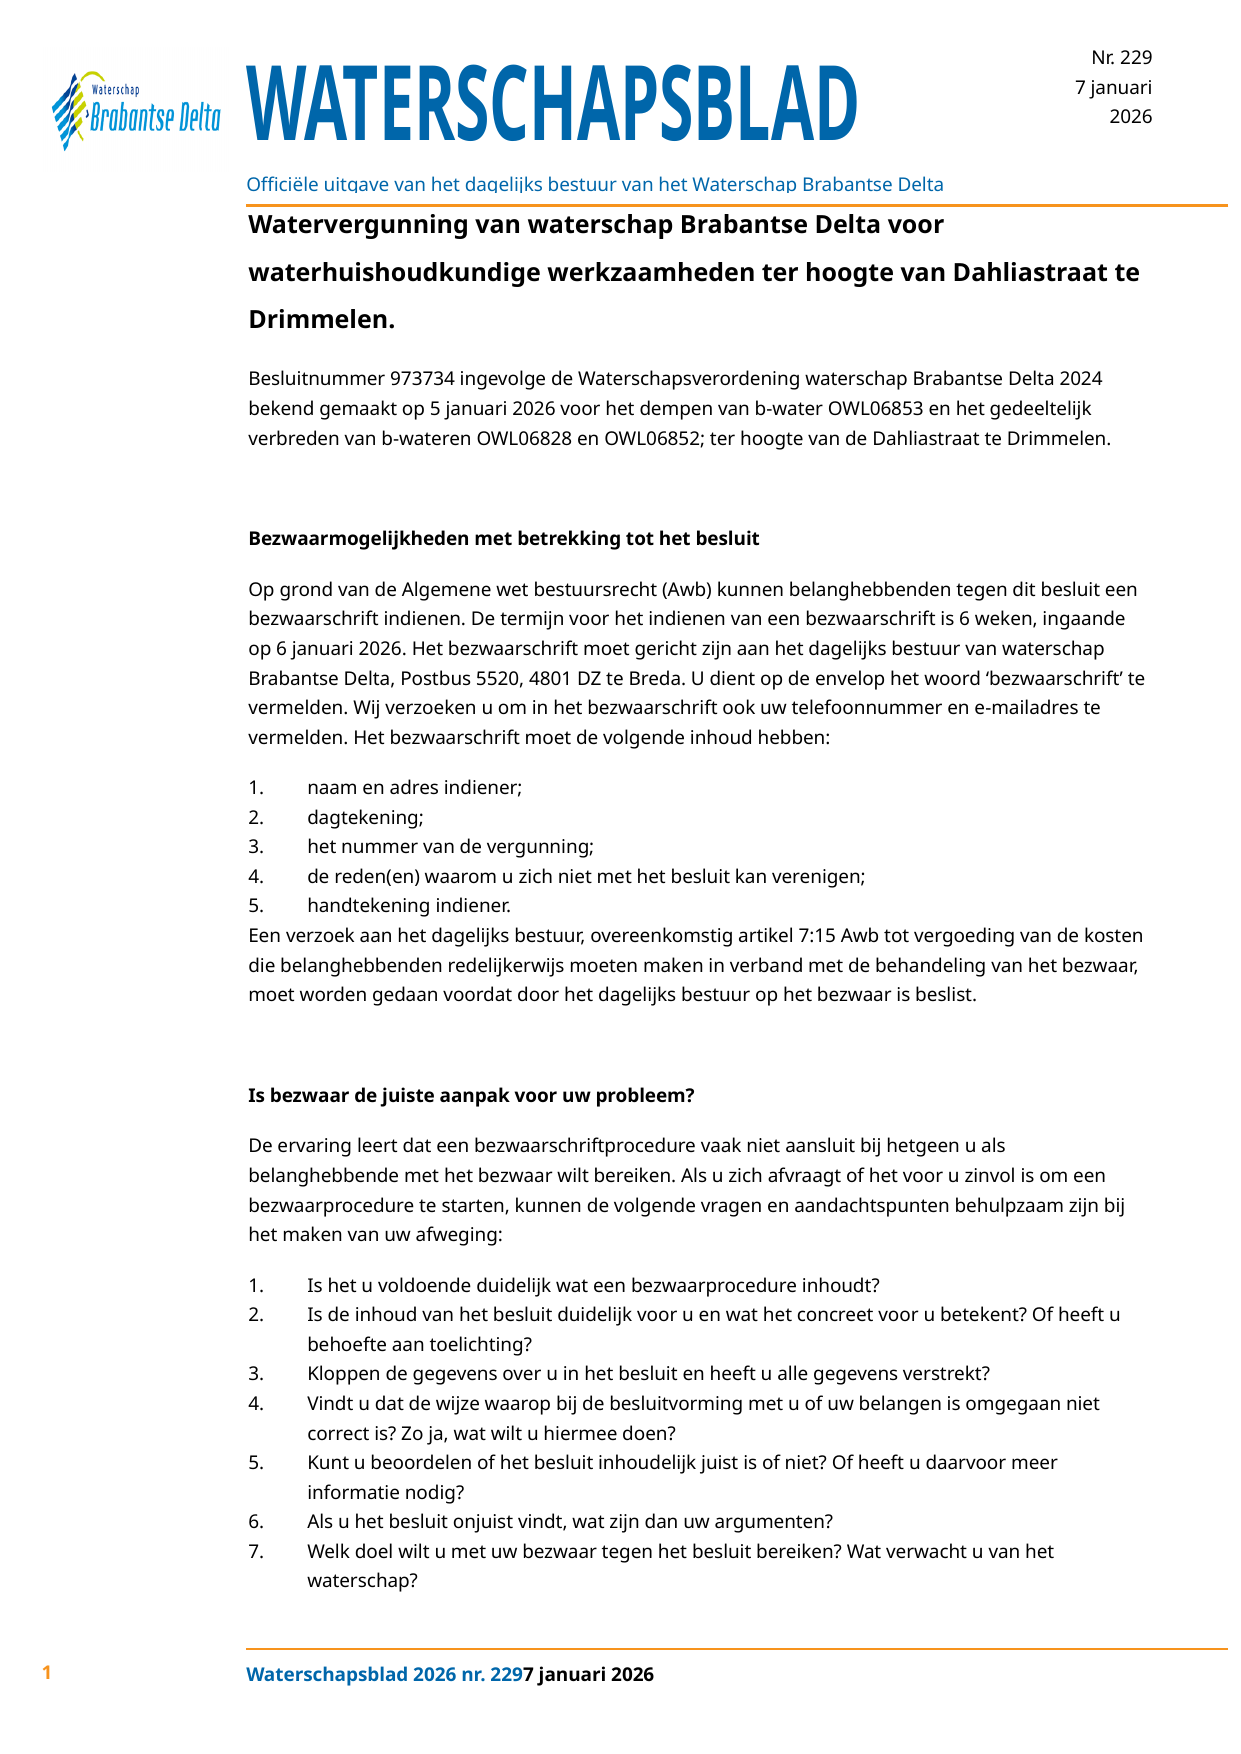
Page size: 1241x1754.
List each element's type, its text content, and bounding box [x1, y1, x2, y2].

list Welk doel wilt u met uw bezwaar tegen het besluit bereiken? Wat verwacht u van het waterschap? [248, 1538, 1152, 1593]
text Is bezwaar de juiste aanpak voor uw probleem? [248, 1082, 1152, 1108]
list Is de inhoud van het besluit duidelijk voor u en wat het concreet voor u betekent? Of heeft u behoefte aan toelichting? [248, 1301, 1152, 1357]
text Watervergunning van waterschap Brabantse Delta voor waterhuishoudkundige werkzaamheden ter hoogte van Dahliastraat te Drimmelen. [248, 207, 1152, 336]
text Besluitnummer 973734 ingevolge de Waterschapsverordening waterschap Brabantse Delta 2024 bekend gemaakt op 5 januari 2026 voor het dempen van b-water OWL06853 en het gedeeltelijk verbreden van b-wateren OWL06828 en OWL06852; ter hoogte van de Dahliastraat te Drimmelen. [248, 366, 1152, 450]
list Kunt u beoordelen of het besluit inhoudelijk juist is of niet? Of heeft u daarvoor meer informatie nodig? [248, 1449, 1152, 1504]
text De ervaring leert dat een bezwaarschriftprocedure vaak niet aansluit bij hetgeen u als belanghebbende met het bezwaar wilt bereiken. Als u zich afvraagt of het voor u zinvol is om een bezwaarprocedure te starten, kunnen de volgende vragen en aandachtspunten behulpzaam zijn bij het maken van uw afweging: [248, 1133, 1152, 1247]
text Een verzoek aan het dagelijks bestuur, overeenkomstig artikel 7:15 Awb tot vergoeding van de kosten die belanghebbenden redelijkerwijs moeten maken in verband met de behandeling van het bezwaar, moet worden gedaan voordat door het dagelijks bestuur op het bezwaar is beslist. [248, 922, 1152, 1007]
list Kloppen de gegevens over u in het besluit en heeft u alle gegevens verstrekt? [248, 1361, 1152, 1386]
text Bezwaarmogelijkheden met betrekking tot het besluit [248, 526, 1152, 551]
list Is het u voldoende duidelijk wat een bezwaarprocedure inhoudt? [248, 1272, 1152, 1297]
text Op grond van de Algemene wet bestuursrecht (Awb) kunnen belanghebbenden tegen dit besluit een bezwaarschrift indienen. De termijn voor het indienen van een bezwaarschrift is 6 weken, ingaande op 6 januari 2026. Het bezwaarschrift moet gericht zijn aan het dagelijks bestuur van waterschap Brabantse Delta, Postbus 5520, 4801 DZ te Breda. U dient op de envelop het woord ‘bezwaarschrift’ te vermelden. Wij verzoeken u om in het bezwaarschrift ook uw telefoonnummer en e‑mailadres te vermelden. Het bezwaarschrift moet de volgende inhoud hebben: [248, 576, 1152, 749]
list handtekening indiener. [248, 893, 1152, 918]
list de reden(en) waarom u zich niet met het besluit kan verenigen; [248, 863, 1152, 889]
list het nummer van de vergunning; [248, 833, 1152, 859]
list Vindt u dat de wijze waarop bij de besluitvorming met u of uw belangen is omgegaan niet correct is? Zo ja, wat wilt u hiermee doen? [248, 1390, 1152, 1445]
list naam en adres indiener; [248, 774, 1152, 800]
list Als u het besluit onjuist vindt, wat zijn dan uw argumenten? [248, 1508, 1152, 1534]
list dagtekening; [248, 804, 1152, 829]
picture [41, 47, 231, 172]
